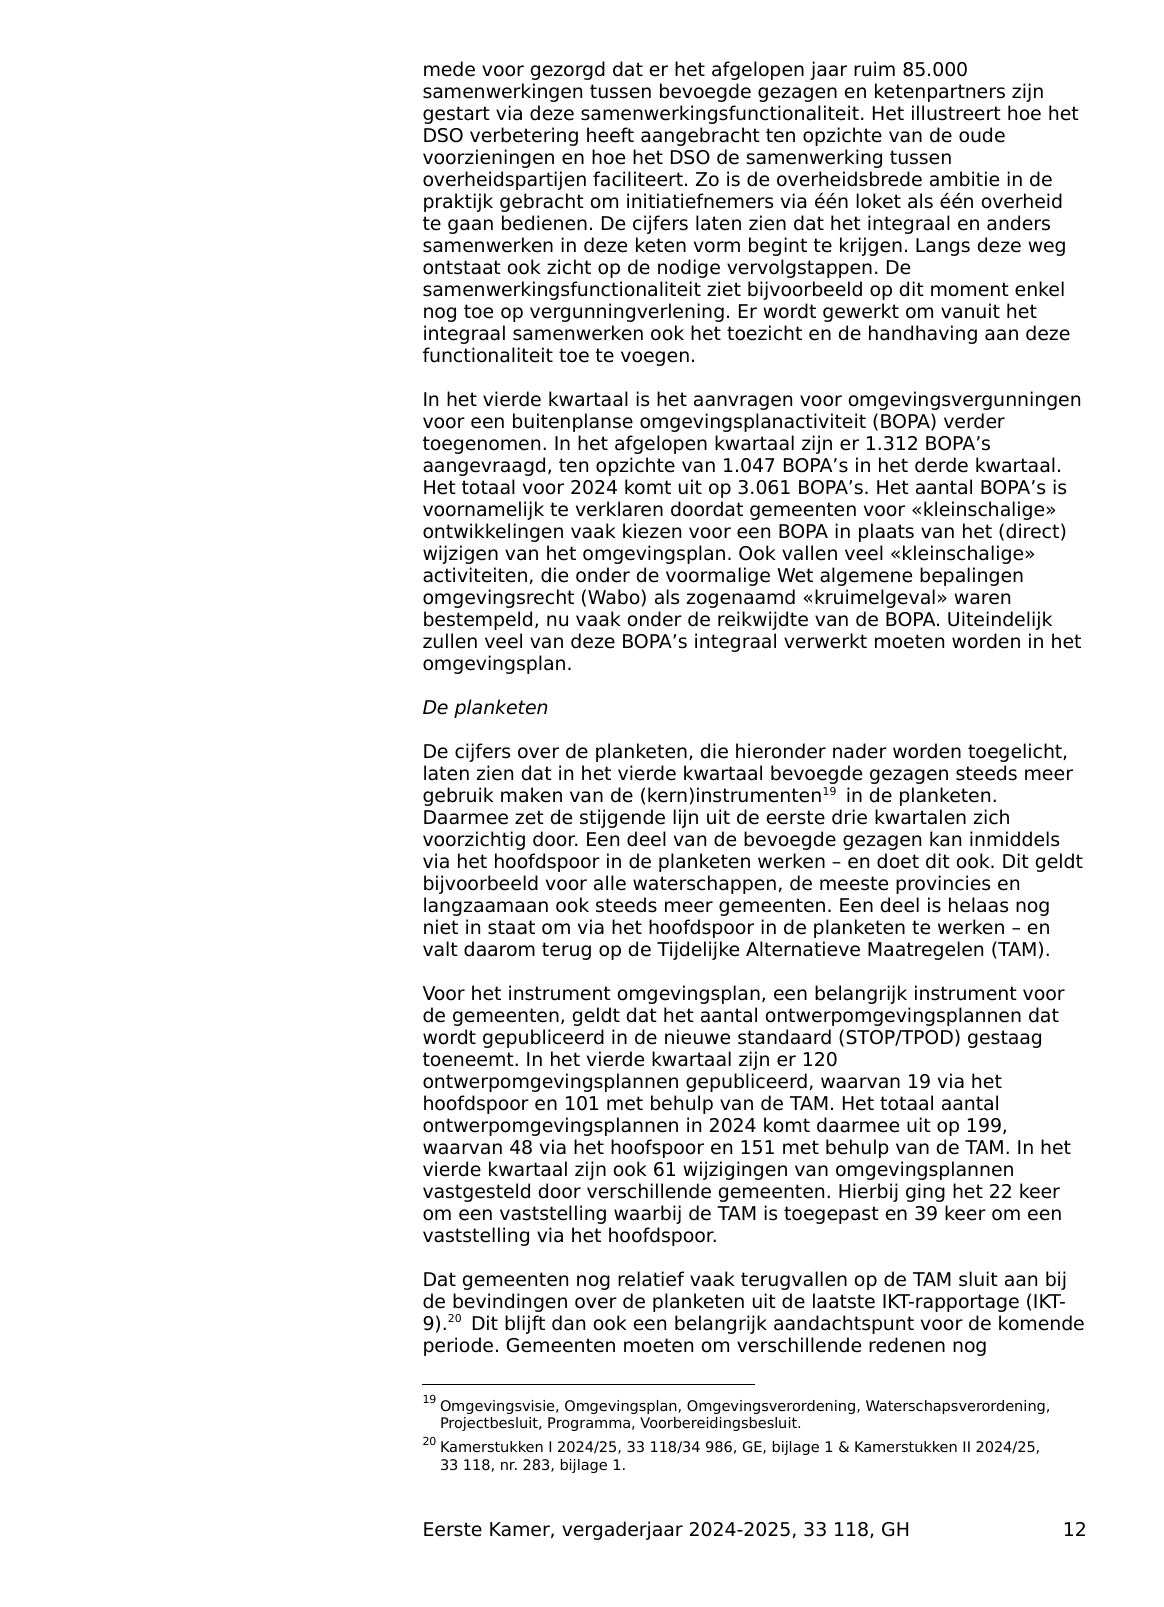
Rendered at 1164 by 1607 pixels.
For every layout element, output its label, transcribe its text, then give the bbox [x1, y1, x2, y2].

text mede voor gezorgd dat er het afgelopen jaar ruim 85.000 samenwerkingen tussen bevoegde gezagen en ketenpartners zijn gestart via deze samenwerkingsfunctionaliteit. Het illustreert hoe het DSO verbetering heeft aangebracht ten opzichte van de oude voorzieningen en hoe het DSO de samenwerking tussen overheidspartijen faciliteert. Zo is de overheidsbrede ambitie in de praktijk gebracht om initiatiefnemers via één loket als één overheid te gaan bedienen. De cijfers laten zien dat het integraal en anders samenwerken in deze keten vorm begint te krijgen. Langs deze weg ontstaat ook zicht op de nodige vervolgstappen. De samenwerkingsfunctionaliteit ziet bijvoorbeeld op dit moment enkel nog toe op vergunningverlening. Er wordt gewerkt om vanuit het integraal samenwerken ook het toezicht en de handhaving aan deze functionaliteit toe te voegen. [422, 59, 1087, 367]
text Kamerstukken I 2024/25, 33 118/34 986, GE, bijlage 1 & Kamerstukken II 2024/25, 33 118, nr. 283, bijlage 1. [422, 1435, 1087, 1474]
text Omgevingsvisie, Omgevingsplan, Omgevingsverordening, Waterschapsverordening, Projectbesluit, Programma, Voorbereidingsbesluit. [422, 1393, 1087, 1432]
text In het vierde kwartaal is het aanvragen voor omgevingsvergunningen voor een buitenplanse omgevingsplanactiviteit (BOPA) verder toegenomen. In het afgelopen kwartaal zijn er 1.312 BOPA’s aangevraagd, ten opzichte van 1.047 BOPA’s in het derde kwartaal. Het totaal voor 2024 komt uit op 3.061 BOPA’s. Het aantal BOPA’s is voornamelijk te verklaren doordat gemeenten voor «kleinschalige» ontwikkelingen vaak kiezen voor een BOPA in plaats van het (direct) wijzigen van het omgevingsplan. Ook vallen veel «kleinschalige» activiteiten, die onder de voormalige Wet algemene bepalingen omgevingsrecht (Wabo) als zogenaamd «kruimelgeval» waren bestempeld, nu vaak onder de reikwijdte van de BOPA. Uiteindelijk zullen veel van deze BOPA’s integraal verwerkt moeten worden in het omgevingsplan. [422, 389, 1087, 675]
text Voor het instrument omgevingsplan, een belangrijk instrument voor de gemeenten, geldt dat het aantal ontwerpomgevingsplannen dat wordt gepubliceerd in de nieuwe standaard (STOP/TPOD) gestaag toeneemt. In het vierde kwartaal zijn er 120 ontwerpomgevingsplannen gepubliceerd, waarvan 19 via het hoofdspoor en 101 met behulp van de TAM. Het totaal aantal ontwerpomgevingsplannen in 2024 komt daarmee uit op 199, waarvan 48 via het hoofspoor en 151 met behulp van de TAM. In het vierde kwartaal zijn ook 61 wijzigingen van omgevingsplannen vastgesteld door verschillende gemeenten. Hierbij ging het 22 keer om een vaststelling waarbij de TAM is toegepast en 39 keer om een vaststelling via het hoofdspoor. [422, 983, 1087, 1247]
text De cijfers over de planketen, die hieronder nader worden toegelicht, laten zien dat in het vierde kwartaal bevoegde gezagen steeds meer gebruik maken van de (kern)instrumenten in de planketen. Daarmee zet de stijgende lijn uit de eerste drie kwartalen zich voorzichtig door. Een deel van de bevoegde gezagen kan inmiddels via het hoofdspoor in de planketen werken – en doet dit ook. Dit geldt bijvoorbeeld voor alle waterschappen, de meeste provincies en langzaamaan ook steeds meer gemeenten. Een deel is helaas nog niet in staat om via het hoofdspoor in de planketen te werken – en valt daarom terug op de Tijdelijke Alternatieve Maatregelen (TAM). [422, 741, 1087, 961]
text Dat gemeenten nog relatief vaak terugvallen op de TAM sluit aan bij de bevindingen over de planketen uit de laatste IKT-rapportage (IKT-9). Dit blijft dan ook een belangrijk aandachtspunt voor de komende periode. Gemeenten moeten om verschillende redenen nog [422, 1269, 1087, 1357]
subtitle De planketen [422, 697, 1087, 719]
